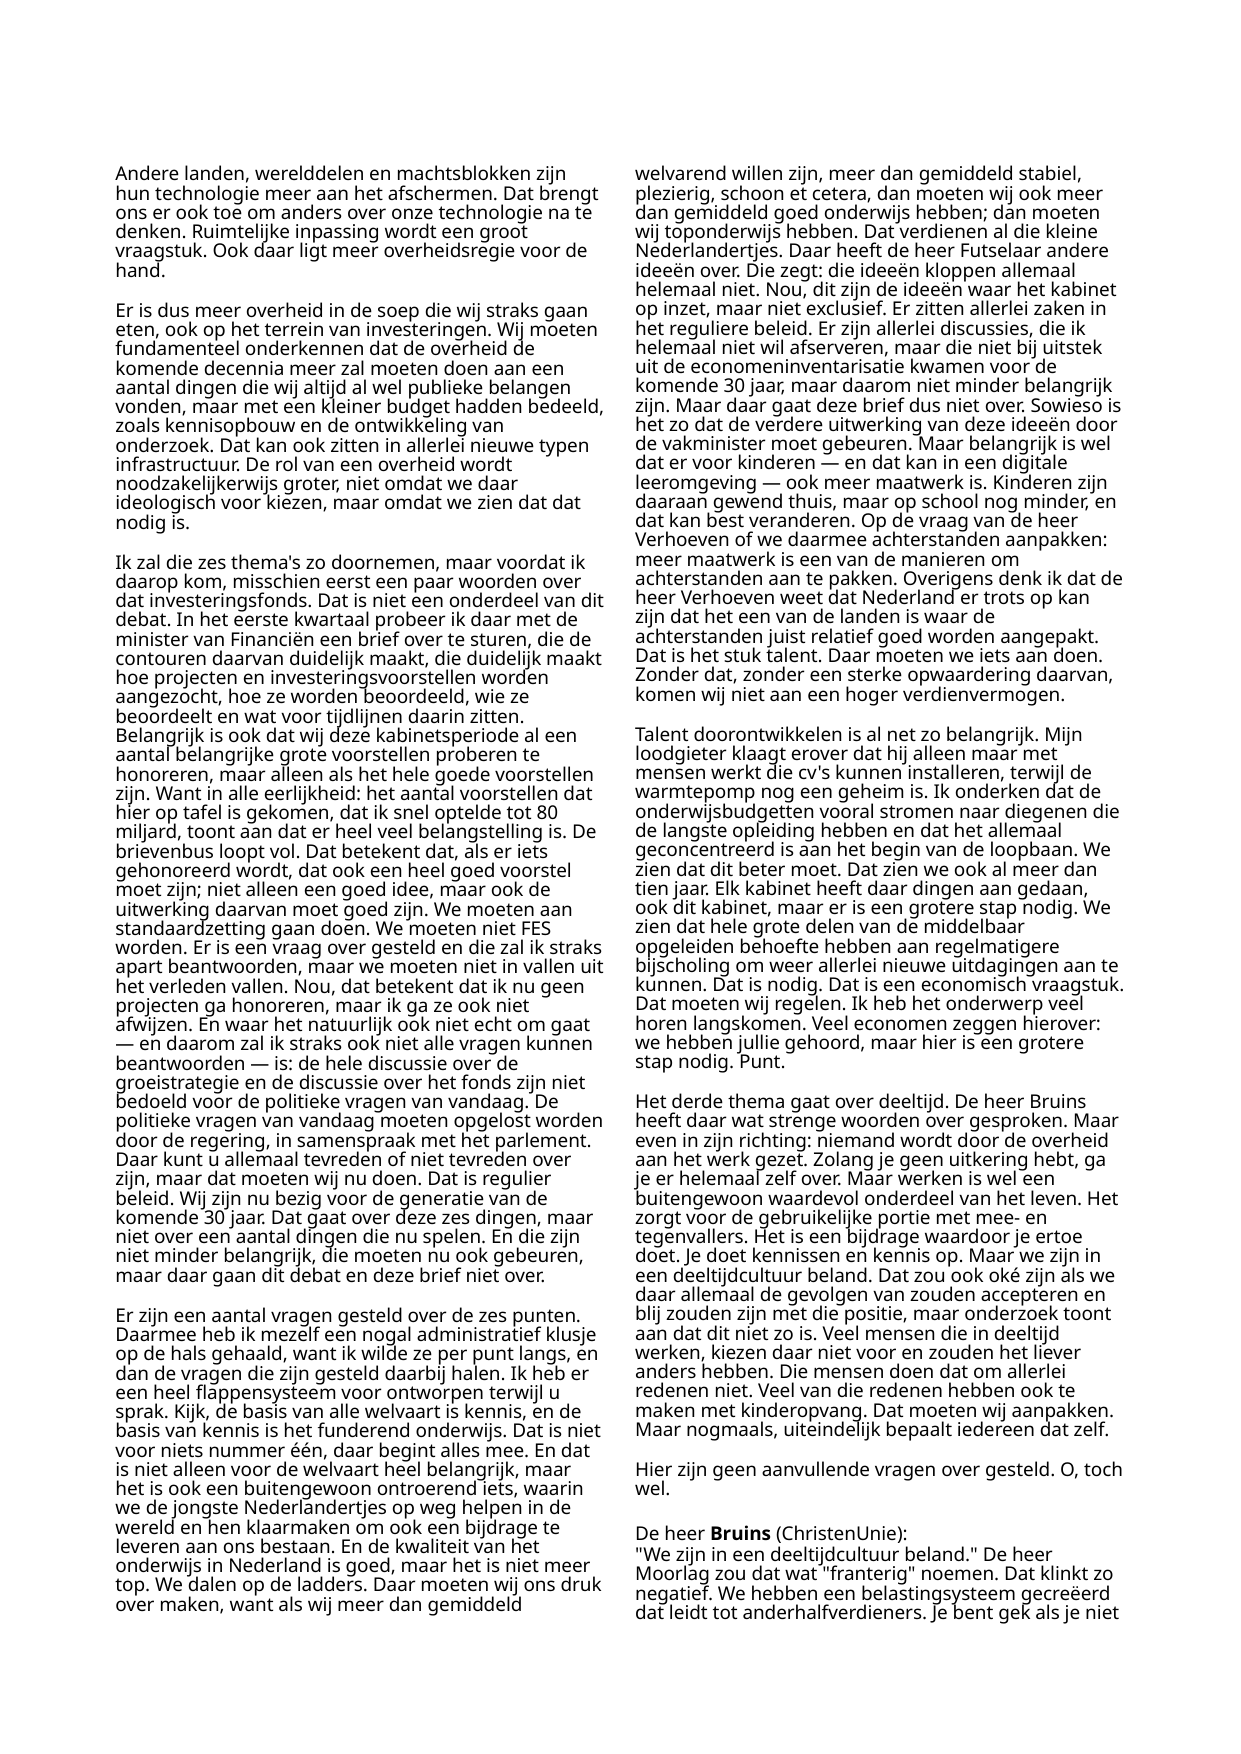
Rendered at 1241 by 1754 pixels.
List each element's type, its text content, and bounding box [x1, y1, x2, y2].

text Andere landen, werelddelen en machtsblokken zijn hun technologie meer aan het afschermen. Dat brengt ons er ook toe om anders over onze technologie na te denken. Ruimtelijke inpassing wordt een groot vraagstuk. Ook daar ligt meer overheidsregie voor de hand. [115, 165, 605, 281]
text welvarend willen zijn, meer dan gemiddeld stabiel, plezierig, schoon et cetera, dan moeten wij ook meer dan gemiddeld goed onderwijs hebben; dan moeten wij toponderwijs hebben. Dat verdienen al die kleine Nederlandertjes. Daar heeft de heer Futselaar andere ideeën over. Die zegt: die ideeën kloppen allemaal helemaal niet. Nou, dit zijn de ideeën waar het kabinet op inzet, maar niet exclusief. Er zitten allerlei zaken in het reguliere beleid. Er zijn allerlei discussies, die ik helemaal niet wil afserveren, maar die niet bij uitstek uit de economeninventarisatie kwamen voor de komende 30 jaar, maar daarom niet minder belangrijk zijn. Maar daar gaat deze brief dus niet over. Sowieso is het zo dat de verdere uitwerking van deze ideeën door de vakminister moet gebeuren. Maar belangrijk is wel dat er voor kinderen — en dat kan in een digitale leeromgeving — ook meer maatwerk is. Kinderen zijn daaraan gewend thuis, maar op school nog minder, en dat kan best veranderen. Op de vraag van de heer Verhoeven of we daarmee achterstanden aanpakken: meer maatwerk is een van de manieren om achterstanden aan te pakken. Overigens denk ik dat de heer Verhoeven weet dat Nederland er trots op kan zijn dat het een van de landen is waar de achterstanden juist relatief goed worden aangepakt. Dat is het stuk talent. Daar moeten we iets aan doen. Zonder dat, zonder een sterke opwaardering daarvan, komen wij niet aan een hoger verdienvermogen. [635, 165, 1125, 705]
text Ik zal die zes thema's zo doornemen, maar voordat ik daarop kom, misschien eerst een paar woorden over dat investeringsfonds. Dat is niet een onderdeel van dit debat. In het eerste kwartaal probeer ik daar met de minister van Financiën een brief over te sturen, die de contouren daarvan duidelijk maakt, die duidelijk maakt hoe projecten en investeringsvoorstellen worden aangezocht, hoe ze worden beoordeeld, wie ze beoordeelt en wat voor tijdlijnen daarin zitten. Belangrijk is ook dat wij deze kabinetsperiode al een aantal belangrijke grote voorstellen proberen te honoreren, maar alleen als het hele goede voorstellen zijn. Want in alle eerlijkheid: het aantal voorstellen dat hier op tafel is gekomen, dat ik snel optelde tot 80 miljard, toont aan dat er heel veel belangstelling is. De brievenbus loopt vol. Dat betekent dat, als er iets gehonoreerd wordt, dat ook een heel goed voorstel moet zijn; niet alleen een goed idee, maar ook de uitwerking daarvan moet goed zijn. We moeten aan standaardzetting gaan doen. We moeten niet FES worden. Er is een vraag over gesteld en die zal ik straks apart beantwoorden, maar we moeten niet in vallen uit het verleden vallen. Nou, dat betekent dat ik nu geen projecten ga honoreren, maar ik ga ze ook niet afwijzen. En waar het natuurlijk ook niet echt om gaat — en daarom zal ik straks ook niet alle vragen kunnen beantwoorden — is: de hele discussie over de groeistrategie en de discussie over het fonds zijn niet bedoeld voor de politieke vragen van vandaag. De politieke vragen van vandaag moeten opgelost worden door de regering, in samenspraak met het parlement. Daar kunt u allemaal tevreden of niet tevreden over zijn, maar dat moeten wij nu doen. Dat is regulier beleid. Wij zijn nu bezig voor de generatie van de komende 30 jaar. Dat gaat over deze zes dingen, maar niet over een aantal dingen die nu spelen. En die zijn niet minder belangrijk, die moeten nu ook gebeuren, maar daar gaan dit debat en deze brief niet over. [115, 554, 605, 1286]
text Hier zijn geen aanvullende vragen over gesteld. O, toch wel. [635, 1461, 1125, 1499]
text Er is dus meer overheid in de soep die wij straks gaan eten, ook op het terrein van investeringen. Wij moeten fundamenteel onderkennen dat de overheid de komende decennia meer zal moeten doen aan een aantal dingen die wij altijd al wel publieke belangen vonden, maar met een kleiner budget hadden bedeeld, zoals kennisopbouw en de ontwikkeling van onderzoek. Dat kan ook zitten in allerlei nieuwe typen infrastructuur. De rol van een overheid wordt noodzakelijkerwijs groter, niet omdat we daar ideologisch voor kiezen, maar omdat we zien dat dat nodig is. [115, 302, 605, 533]
text Er zijn een aantal vragen gesteld over de zes punten. Daarmee heb ik mezelf een nogal administratief klusje op de hals gehaald, want ik wilde ze per punt langs, en dan de vragen die zijn gesteld daarbij halen. Ik heb er een heel flappensysteem voor ontworpen terwijl u sprak. Kijk, de basis van alle welvaart is kennis, en de basis van kennis is het funderend onderwijs. Dat is niet voor niets nummer één, daar begint alles mee. En dat is niet alleen voor de welvaart heel belangrijk, maar het is ook een buitengewoon ontroerend iets, waarin we de jongste Nederlandertjes op weg helpen in de wereld en hen klaarmaken om ook een bijdrage te leveren aan ons bestaan. En de kwaliteit van het onderwijs in Nederland is goed, maar het is niet meer top. We dalen op de ladders. Daar moeten wij ons druk over maken, want als wij meer dan gemiddeld [115, 1307, 605, 1615]
text "We zijn in een deeltijdcultuur beland." De heer Moorlag zou dat wat "franterig" noemen. Dat klinkt zo negatief. We hebben een belastingsysteem gecreëerd dat leidt tot anderhalfverdieners. Je bent gek als je niet [635, 1546, 1125, 1623]
text Talent doorontwikkelen is al net zo belangrijk. Mijn loodgieter klaagt erover dat hij alleen maar met mensen werkt die cv's kunnen installeren, terwijl de warmtepomp nog een geheim is. Ik onderken dat de onderwijsbudgetten vooral stromen naar diegenen die de langste opleiding hebben en dat het allemaal geconcentreerd is aan het begin van de loopbaan. We zien dat dit beter moet. Dat zien we ook al meer dan tien jaar. Elk kabinet heeft daar dingen aan gedaan, ook dit kabinet, maar er is een grotere stap nodig. We zien dat hele grote delen van de middelbaar opgeleiden behoefte hebben aan regelmatigere bijscholing om weer allerlei nieuwe uitdagingen aan te kunnen. Dat is nodig. Dat is een economisch vraagstuk. Dat moeten wij regelen. Ik heb het onderwerp veel horen langskomen. Veel economen zeggen hierover: we hebben jullie gehoord, maar hier is een grotere stap nodig. Punt. [635, 726, 1125, 1072]
text Het derde thema gaat over deeltijd. De heer Bruins heeft daar wat strenge woorden over gesproken. Maar even in zijn richting: niemand wordt door de overheid aan het werk gezet. Zolang je geen uitkering hebt, ga je er helemaal zelf over. Maar werken is wel een buitengewoon waardevol onderdeel van het leven. Het zorgt voor de gebruikelijke portie met mee- en tegenvallers. Het is een bijdrage waardoor je ertoe doet. Je doet kennissen en kennis op. Maar we zijn in een deeltijdcultuur beland. Dat zou ook oké zijn als we daar allemaal de gevolgen van zouden accepteren en blij zouden zijn met die positie, maar onderzoek toont aan dat dit niet zo is. Veel mensen die in deeltijd werken, kiezen daar niet voor en zouden het liever anders hebben. Die mensen doen dat om allerlei redenen niet. Veel van die redenen hebben ook te maken met kinderopvang. Dat moeten wij aanpakken. Maar nogmaals, uiteindelijk bepaalt iedereen dat zelf. [635, 1093, 1125, 1440]
text De heer Bruins (ChristenUnie): [635, 1520, 1125, 1546]
